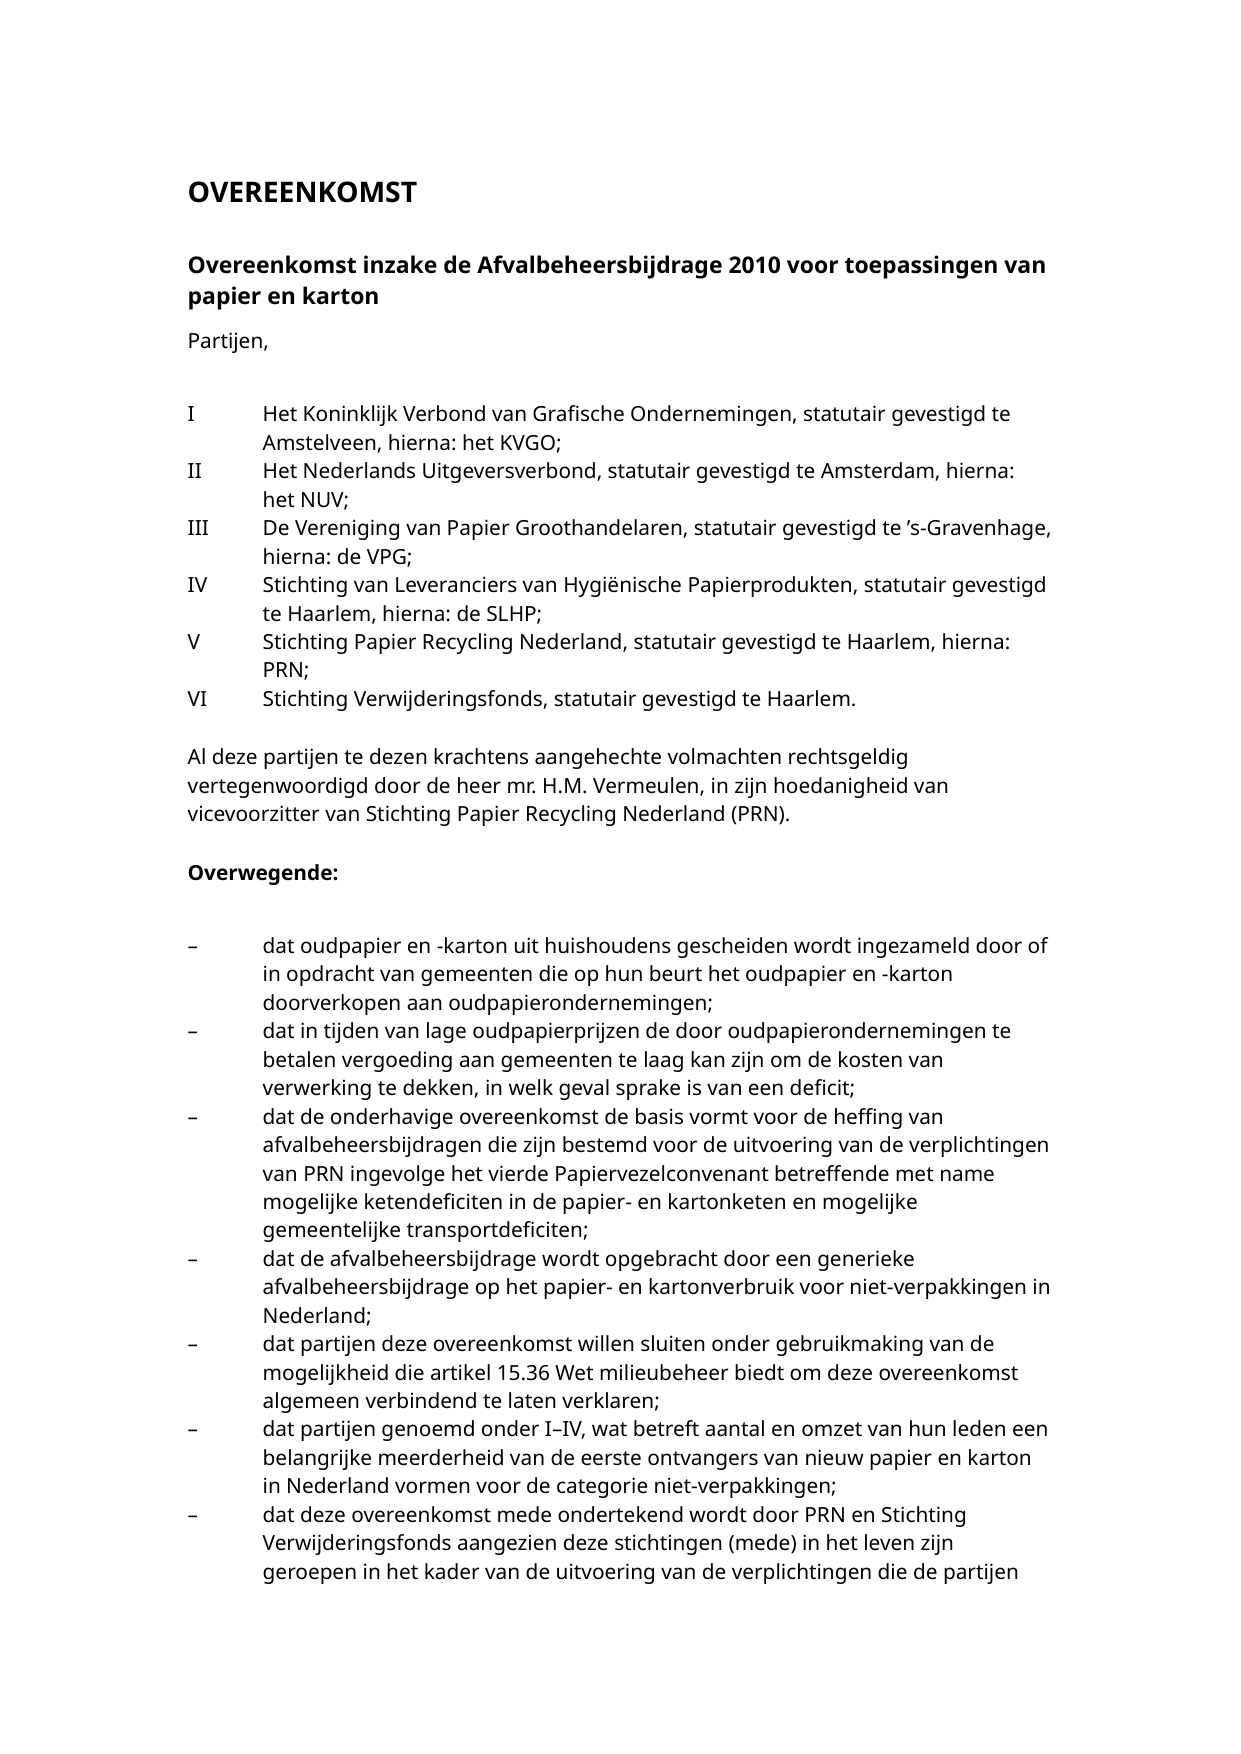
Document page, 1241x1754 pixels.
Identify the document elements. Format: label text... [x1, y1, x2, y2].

list dat partijen deze overeenkomst willen sluiten onder gebruikmaking van de mogelijkheid die artikel 15.36 Wet milieubeheer biedt om deze overeenkomst algemeen verbindend te laten verklaren; [187, 1329, 1053, 1414]
list dat de onderhavige overeenkomst de basis vormt voor de heffing van afvalbeheersbijdragen die zijn bestemd voor de uitvoering van de verplichtingen van PRN ingevolge het vierde Papiervezelconvenant betreffende met name mogelijke ketendeficiten in de papier- en kartonketen en mogelijke gemeentelijke transportdeficiten; [187, 1102, 1053, 1244]
subtitle OVEREENKOMST [187, 172, 1053, 211]
subtitle Overeenkomst inzake de Afvalbeheersbijdrage 2010 voor toepassingen van papier en karton [187, 249, 1053, 311]
list Stichting Verwijderingsfonds, statutair gevestigd te Haarlem. [187, 684, 1053, 712]
list dat deze overeenkomst mede ondertekend wordt door PRN en Stichting Verwijderingsfonds aangezien deze stichtingen (mede) in het leven zijn geroepen in het kader van de uitvoering van de verplichtingen die de partijen [187, 1500, 1053, 1585]
list dat de afvalbeheersbijdrage wordt opgebracht door een generieke afvalbeheersbijdrage op het papier- en kartonverbruik voor niet-verpakkingen in Nederland; [187, 1244, 1053, 1329]
list Stichting Papier Recycling Nederland, statutair gevestigd te Haarlem, hierna: PRN; [187, 627, 1053, 684]
text Al deze partijen te dezen krachtens aangehechte volmachten rechtsgeldig vertegenwoordigd door de heer mr. H.M. Vermeulen, in zijn hoedanigheid van vicevoorzitter van Stichting Papier Recycling Nederland (PRN). [187, 742, 1053, 828]
list Het Nederlands Uitgeversverbond, statutair gevestigd te Amsterdam, hierna: het NUV; [187, 456, 1053, 513]
list Stichting van Leveranciers van Hygiënische Papierprodukten, statutair gevestigd te Haarlem, hierna: de SLHP; [187, 570, 1053, 627]
text Overwegende: [187, 858, 1053, 886]
list dat partijen genoemd onder I–IV, wat betreft aantal en omzet van hun leden een belangrijke meerderheid van de eerste ontvangers van nieuw papier en karton in Nederland vormen voor de categorie niet-verpakkingen; [187, 1414, 1053, 1500]
list dat in tijden van lage oudpapierprijzen de door oudpapierondernemingen te betalen vergoeding aan gemeenten te laag kan zijn om de kosten van verwerking te dekken, in welk geval sprake is van een deficit; [187, 1016, 1053, 1102]
list Het Koninklijk Verbond van Grafische Ondernemingen, statutair gevestigd te Amstelveen, hierna: het KVGO; [187, 399, 1053, 456]
text Partijen, [187, 326, 1053, 354]
list De Vereniging van Papier Groothandelaren, statutair gevestigd te ’s-Gravenhage, hierna: de VPG; [187, 513, 1053, 570]
list dat oudpapier en -karton uit huishoudens gescheiden wordt ingezameld door of in opdracht van gemeenten die op hun beurt het oudpapier en -karton doorverkopen aan oudpapierondernemingen; [187, 931, 1053, 1016]
